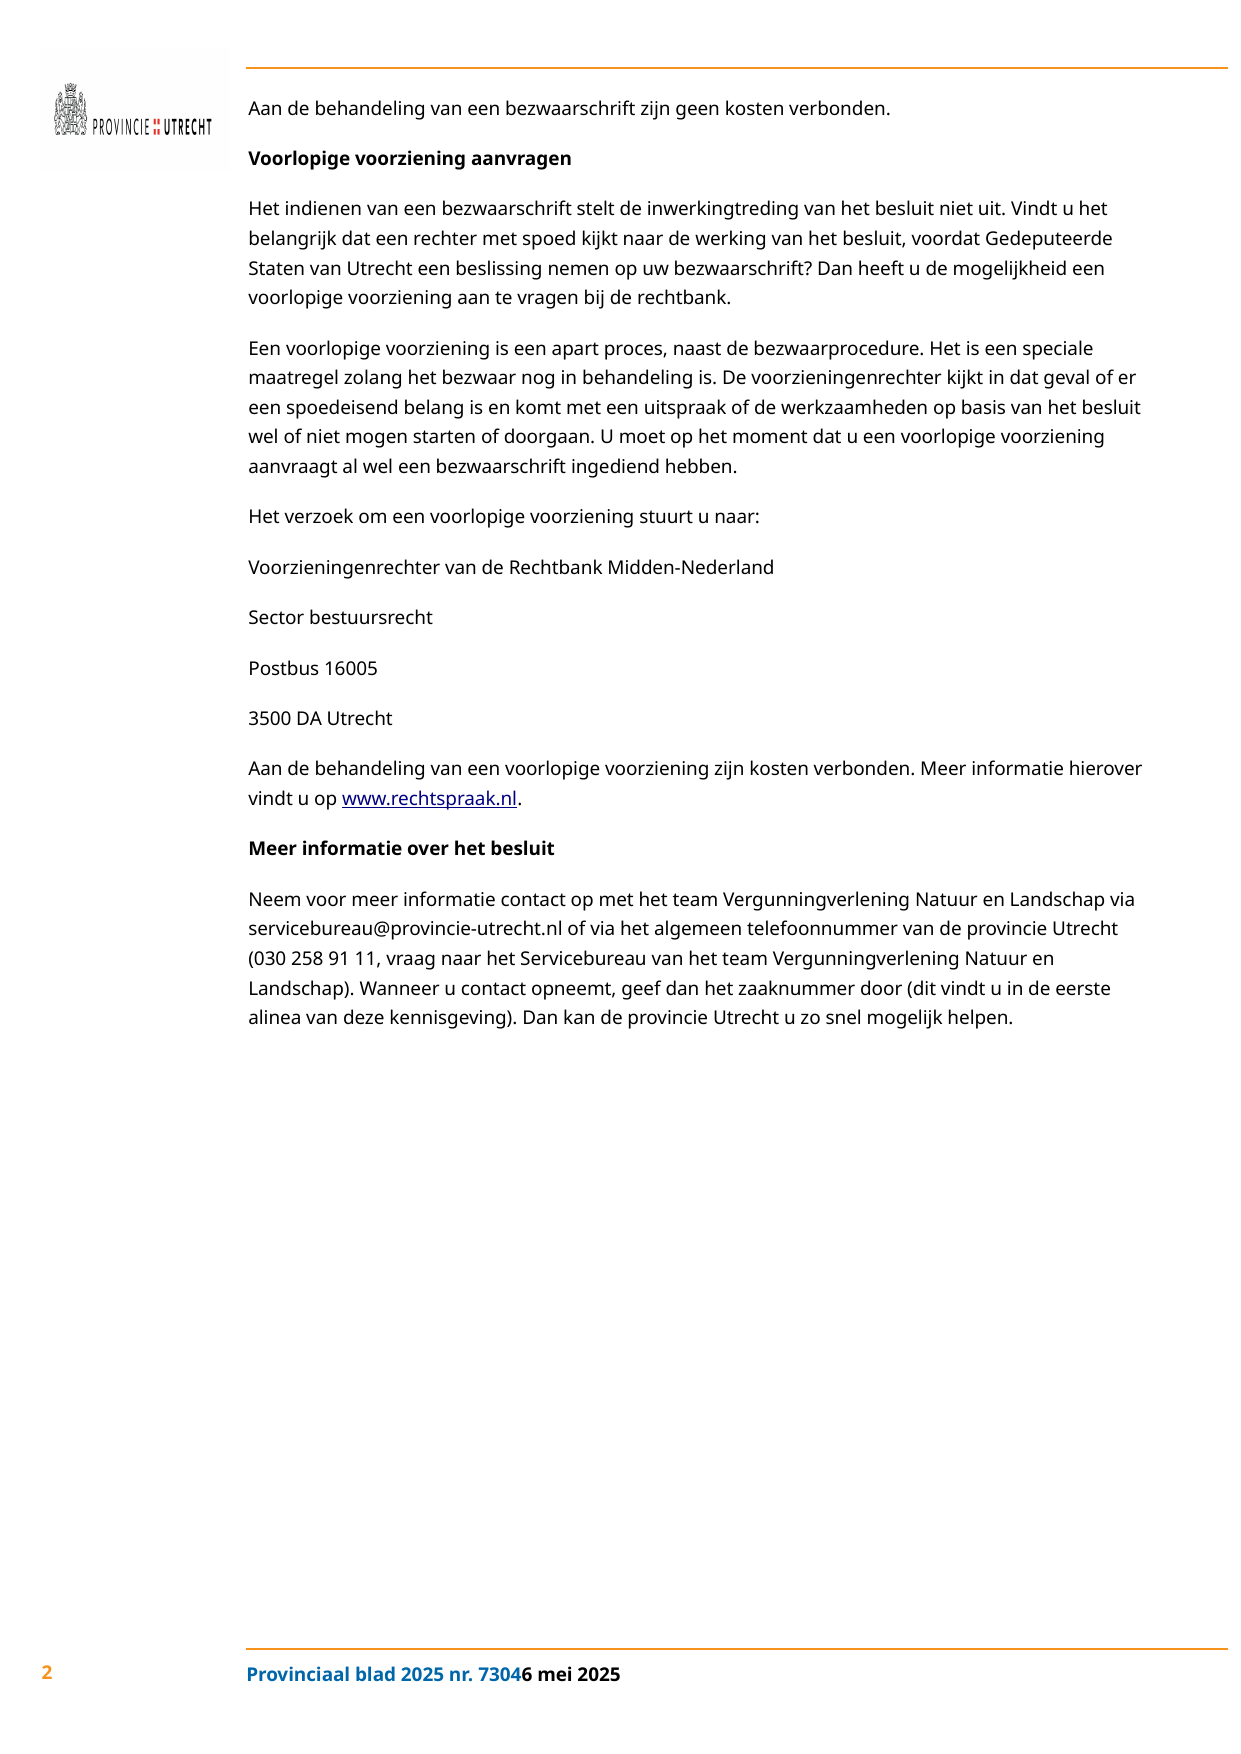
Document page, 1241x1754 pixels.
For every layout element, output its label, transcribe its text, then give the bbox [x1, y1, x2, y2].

picture [41, 47, 231, 172]
text Voorlopige voorziening aanvragen [248, 145, 1152, 171]
text Aan de behandeling van een bezwaarschrift zijn geen kosten verbonden. [248, 95, 1152, 121]
text Voorzieningenrechter van de Rechtbank Midden-Nederland [248, 554, 1152, 580]
text Het verzoek om een voorlopige voorziening stuurt u naar: [248, 503, 1152, 529]
text Het indienen van een bezwaarschrift stelt de inwerkingtreding van het besluit niet uit. Vindt u het belangrijk dat een rechter met spoed kijkt naar de werking van het besluit, voordat Gedeputeerde Staten van Utrecht een beslissing nemen op uw bezwaarschrift? Dan heeft u de mogelijkheid een voorlopige voorziening aan te vragen bij de rechtbank. [248, 196, 1152, 310]
text Postbus 16005 [248, 655, 1152, 681]
text Aan de behandeling van een voorlopige voorziening zijn kosten verbonden. Meer informatie hierover vindt u op www.rechtspraak.nl. [248, 756, 1152, 811]
text Sector bestuursrecht [248, 604, 1152, 630]
text Een voorlopige voorziening is een apart proces, naast de bezwaarprocedure. Het is een speciale maatregel zolang het bezwaar nog in behandeling is. De voorzieningenrechter kijkt in dat geval of er een spoedeisend belang is en komt met een uitspraak of de werkzaamheden op basis van het besluit wel of niet mogen starten of doorgaan. U moet op het moment dat u een voorlopige voorziening aanvraagt al wel een bezwaarschrift ingediend hebben. [248, 335, 1152, 479]
text Neem voor meer informatie contact op met het team Vergunningverlening Natuur en Landschap via servicebureau@provincie-utrecht.nl of via het algemeen telefoonnummer van de provincie Utrecht (030 258 91 11, vraag naar het Servicebureau van het team Vergunningverlening Natuur en Landschap). Wanneer u contact opneemt, geef dan het zaaknummer door (dit vindt u in de eerste alinea van deze kennisgeving). Dan kan de provincie Utrecht u zo snel mogelijk helpen. [248, 886, 1152, 1030]
text Meer informatie over het besluit [248, 836, 1152, 861]
text 3500 DA Utrecht [248, 705, 1152, 731]
